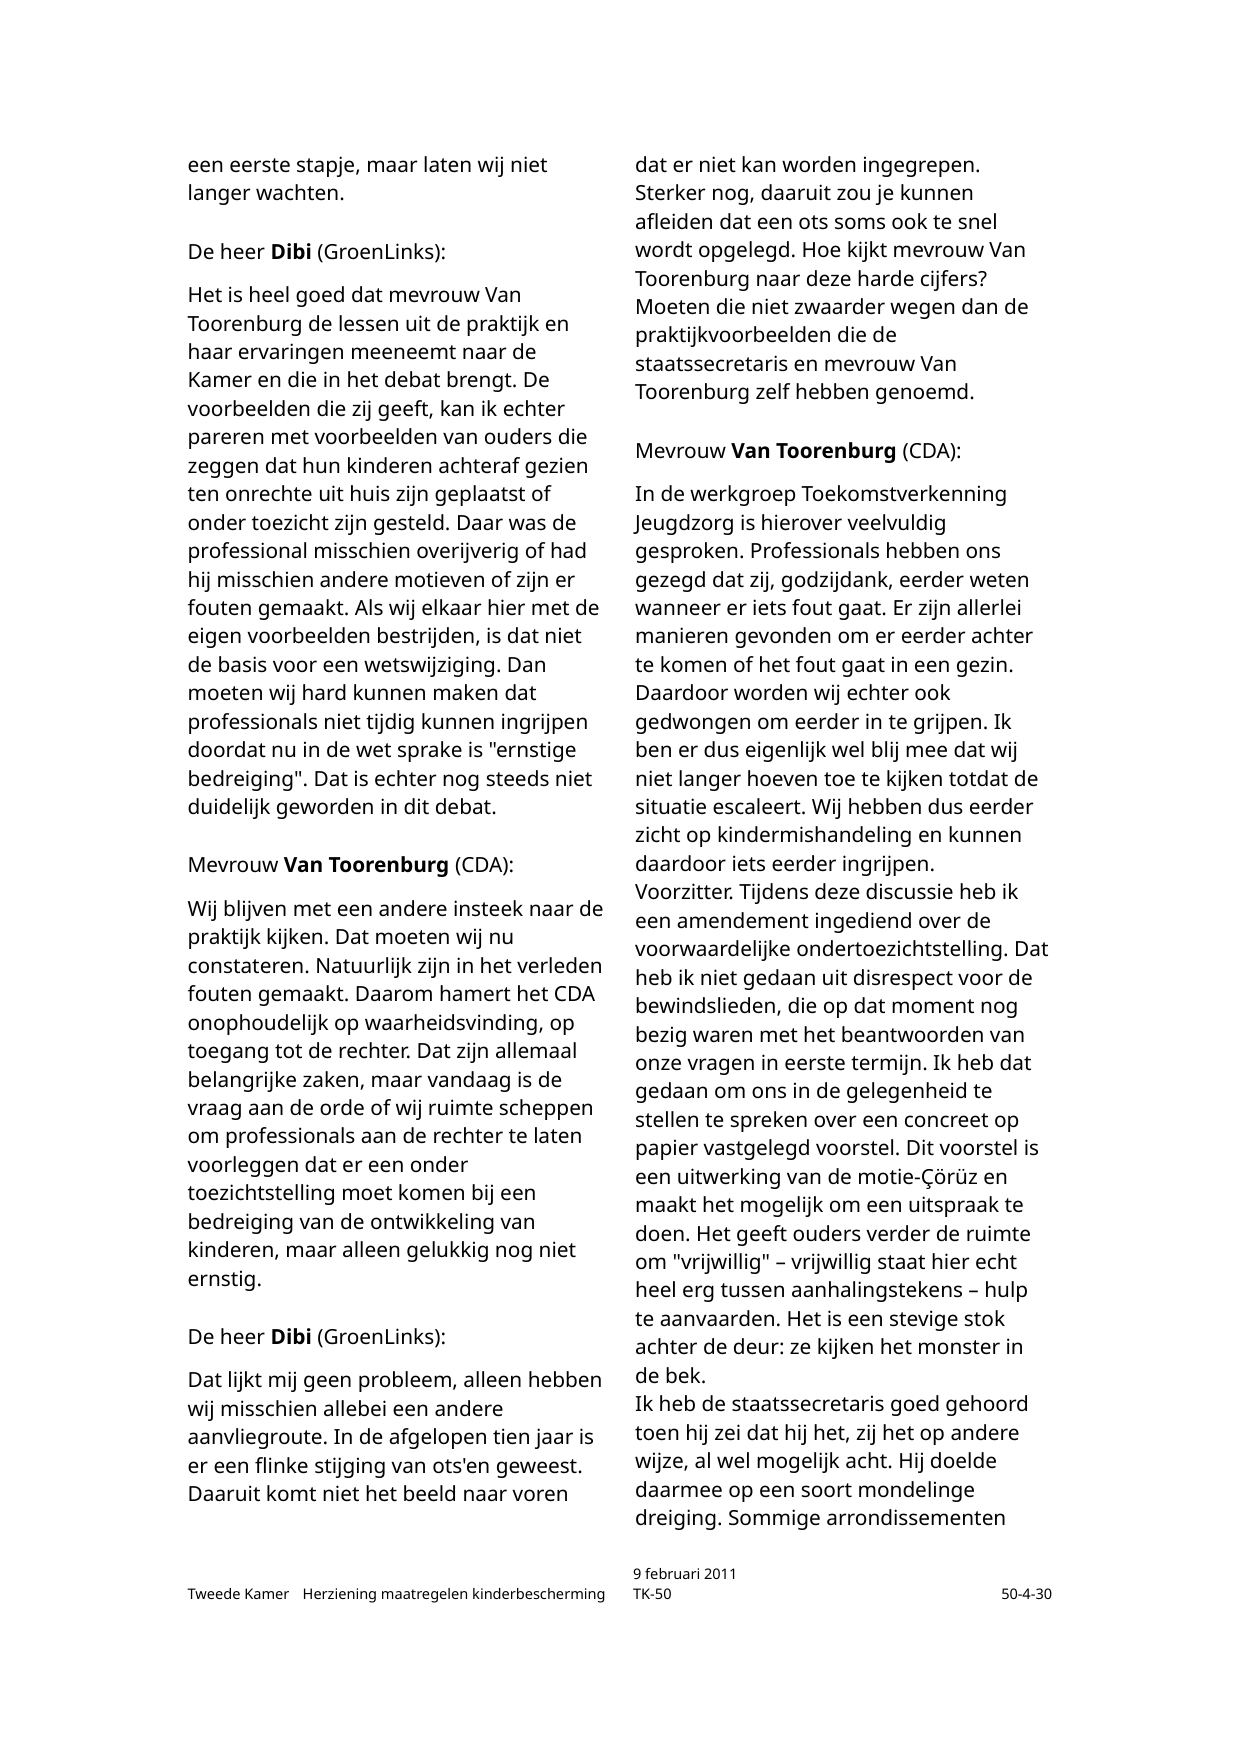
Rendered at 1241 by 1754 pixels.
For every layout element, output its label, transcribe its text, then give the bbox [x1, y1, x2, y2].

text In de werkgroep Toekomstverkenning Jeugdzorg is hierover veelvuldig gesproken. Professionals hebben ons gezegd dat zij, godzijdank, eerder weten wanneer er iets fout gaat. Er zijn allerlei manieren gevonden om er eerder achter te komen of het fout gaat in een gezin. Daardoor worden wij echter ook gedwongen om eerder in te grijpen. Ik ben er dus eigenlijk wel blij mee dat wij niet langer hoeven toe te kijken totdat de situatie escaleert. Wij hebben dus eerder zicht op kindermishandeling en kunnen daardoor iets eerder ingrijpen. [635, 479, 1053, 877]
text Het is heel goed dat mevrouw Van Toorenburg de lessen uit de praktijk en haar ervaringen meeneemt naar de Kamer en die in het debat brengt. De voorbeelden die zij geeft, kan ik echter pareren met voorbeelden van ouders die zeggen dat hun kinderen achteraf gezien ten onrechte uit huis zijn geplaatst of onder toezicht zijn gesteld. Daar was de professional misschien overijverig of had hij misschien andere motieven of zijn er fouten gemaakt. Als wij elkaar hier met de eigen voorbeelden bestrijden, is dat niet de basis voor een wetswijziging. Dan moeten wij hard kunnen maken dat professionals niet tijdig kunnen ingrijpen doordat nu in de wet sprake is "ernstige bedreiging". Dat is echter nog steeds niet duidelijk geworden in dit debat. [187, 280, 605, 821]
text dat er niet kan worden ingegrepen. Sterker nog, daaruit zou je kunnen afleiden dat een ots soms ook te snel wordt opgelegd. Hoe kijkt mevrouw Van Toorenburg naar deze harde cijfers? Moeten die niet zwaarder wegen dan de praktijkvoorbeelden die de staatssecretaris en mevrouw Van Toorenburg zelf hebben genoemd. [635, 150, 1053, 406]
text Voorzitter. Tijdens deze discussie heb ik een amendement ingediend over de voorwaardelijke ondertoezichtstelling. Dat heb ik niet gedaan uit disrespect voor de bewindslieden, die op dat moment nog bezig waren met het beantwoorden van onze vragen in eerste termijn. Ik heb dat gedaan om ons in de gelegenheid te stellen te spreken over een concreet op papier vastgelegd voorstel. Dit voorstel is een uitwerking van de motie-Çörüz en maakt het mogelijk om een uitspraak te doen. Het geeft ouders verder de ruimte om "vrijwillig" – vrijwillig staat hier echt heel erg tussen aanhalingstekens – hulp te aanvaarden. Het is een stevige stok achter de deur: ze kijken het monster in de bek. [635, 877, 1053, 1389]
text Mevrouw Van Toorenburg (CDA): [187, 851, 605, 879]
text Dat lijkt mij geen probleem, alleen hebben wij misschien allebei een andere aanvliegroute. In de afgelopen tien jaar is er een flinke stijging van ots'en geweest. Daaruit komt niet het beeld naar voren [187, 1366, 605, 1508]
text Mevrouw Van Toorenburg (CDA): [635, 436, 1053, 464]
text Ik heb de staatssecretaris goed gehoord toen hij zei dat hij het, zij het op andere wijze, al wel mogelijk acht. Hij doelde daarmee op een soort mondelinge dreiging. Sommige arrondissementen [635, 1389, 1053, 1532]
text een eerste stapje, maar laten wij niet langer wachten. [187, 150, 605, 207]
text De heer Dibi (GroenLinks): [187, 1322, 605, 1351]
text De heer Dibi (GroenLinks): [187, 237, 605, 265]
text Wij blijven met een andere insteek naar de praktijk kijken. Dat moeten wij nu constateren. Natuurlijk zijn in het verleden fouten gemaakt. Daarom hamert het CDA onophoudelijk op waarheidsvinding, op toegang tot de rechter. Dat zijn allemaal belangrijke zaken, maar vandaag is de vraag aan de orde of wij ruimte scheppen om professionals aan de rechter te laten voorleggen dat er een onder toezichtstelling moet komen bij een bedreiging van de ontwikkeling van kinderen, maar alleen gelukkig nog niet ernstig. [187, 894, 605, 1292]
